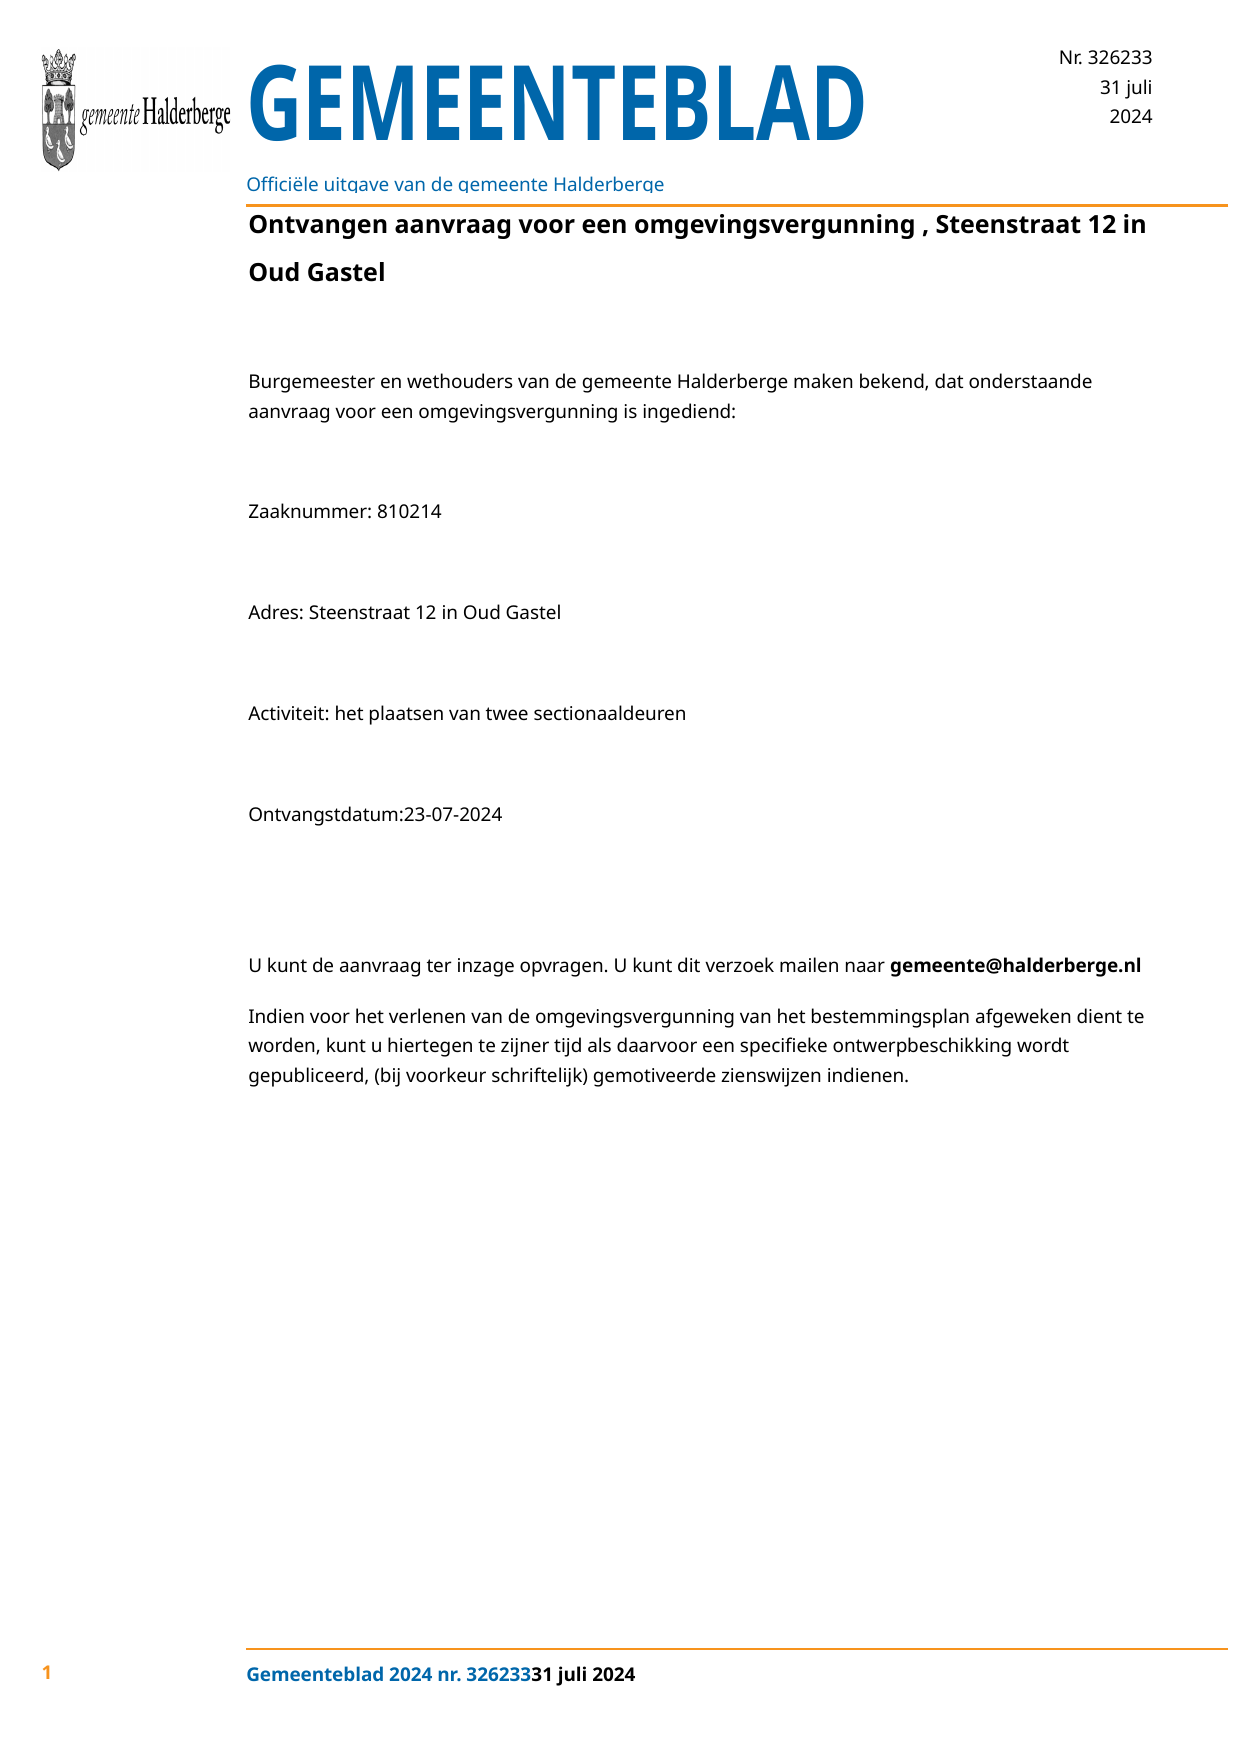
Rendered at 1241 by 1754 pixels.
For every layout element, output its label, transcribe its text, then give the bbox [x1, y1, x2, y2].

text Ontvangen aanvraag voor een omgevingsvergunning , Steenstraat 12 in Oud Gastel [248, 207, 1152, 288]
text Ontvangstdatum:23-07-2024 [248, 801, 1152, 827]
text Zaaknummer: 810214 [248, 499, 1152, 524]
text U kunt de aanvraag ter inzage opvragen. U kunt dit verzoek mailen naar gemeente@halderberge.nl [248, 952, 1152, 978]
text Indien voor het verlenen van de omgevingsvergunning van het bestemmingsplan afgeweken dient te worden, kunt u hiertegen te zijner tijd als daarvoor een specifieke ontwerpbeschikking wordt gepubliceerd, (bij voorkeur schriftelijk) gemotiveerde zienswijzen indienen. [248, 1003, 1152, 1088]
text Burgemeester en wethouders van de gemeente Halderberge maken bekend, dat onderstaande aanvraag voor een omgevingsvergunning is ingediend: [248, 368, 1152, 424]
text Activiteit: het plaatsen van twee sectionaaldeuren [248, 700, 1152, 726]
picture [41, 47, 231, 172]
text Adres: Steenstraat 12 in Oud Gastel [248, 599, 1152, 625]
